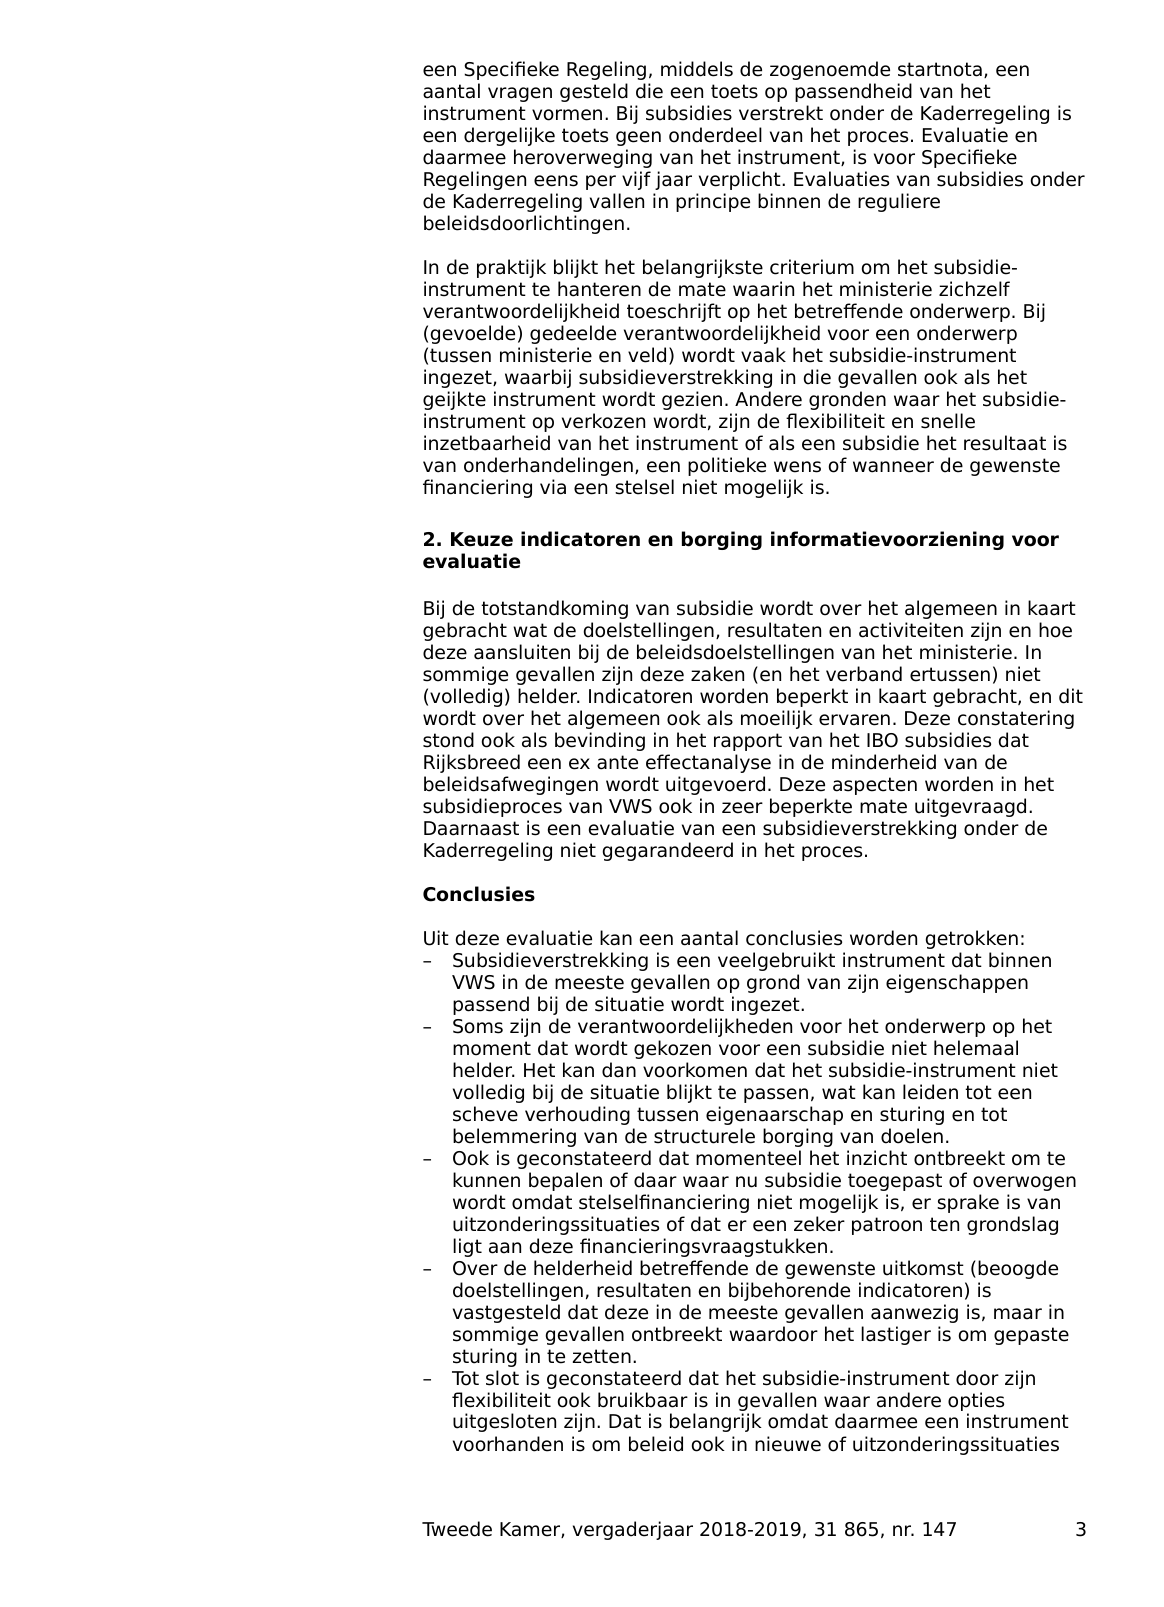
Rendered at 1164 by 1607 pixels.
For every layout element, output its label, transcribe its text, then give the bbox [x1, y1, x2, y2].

text een Specifieke Regeling, middels de zogenoemde startnota, een aantal vragen gesteld die een toets op passendheid van het instrument vormen. Bij subsidies verstrekt onder de Kaderregeling is een dergelijke toets geen onderdeel van het proces. Evaluatie en daarmee heroverweging van het instrument, is voor Specifieke Regelingen eens per vijf jaar verplicht. Evaluaties van subsidies onder de Kaderregeling vallen in principe binnen de reguliere beleidsdoorlichtingen. [422, 59, 1087, 235]
text – Over de helderheid betreffende de gewenste uitkomst (beoogde doelstellingen, resultaten en bijbehorende indicatoren) is vastgesteld dat deze in de meeste gevallen aanwezig is, maar in sommige gevallen ontbreekt waardoor het lastiger is om gepaste sturing in te zetten. [422, 1258, 1087, 1367]
subtitle Conclusies [422, 884, 1087, 906]
text – Tot slot is geconstateerd dat het subsidie-instrument door zijn flexibiliteit ook bruikbaar is in gevallen waar andere opties uitgesloten zijn. Dat is belangrijk omdat daarmee een instrument voorhanden is om beleid ook in nieuwe of uitzonderingssituaties [422, 1367, 1087, 1455]
text In de praktijk blijkt het belangrijkste criterium om het subsidie-instrument te hanteren de mate waarin het ministerie zichzelf verantwoordelijkheid toeschrijft op het betreffende onderwerp. Bij (gevoelde) gedeelde verantwoordelijkheid voor een onderwerp (tussen ministerie en veld) wordt vaak het subsidie-instrument ingezet, waarbij subsidieverstrekking in die gevallen ook als het geijkte instrument wordt gezien. Andere gronden waar het subsidie-instrument op verkozen wordt, zijn de flexibiliteit en snelle inzetbaarheid van het instrument of als een subsidie het resultaat is van onderhandelingen, een politieke wens of wanneer de gewenste financiering via een stelsel niet mogelijk is. [422, 257, 1087, 499]
text – Ook is geconstateerd dat momenteel het inzicht ontbreekt om te kunnen bepalen of daar waar nu subsidie toegepast of overwogen wordt omdat stelselfinanciering niet mogelijk is, er sprake is van uitzonderingssituaties of dat er een zeker patroon ten grondslag ligt aan deze financieringsvraagstukken. [422, 1148, 1087, 1258]
text Bij de totstandkoming van subsidie wordt over het algemeen in kaart gebracht wat de doelstellingen, resultaten en activiteiten zijn en hoe deze aansluiten bij de beleidsdoelstellingen van het ministerie. In sommige gevallen zijn deze zaken (en het verband ertussen) niet (volledig) helder. Indicatoren worden beperkt in kaart gebracht, en dit wordt over het algemeen ook als moeilijk ervaren. Deze constatering stond ook als bevinding in het rapport van het IBO subsidies dat Rijksbreed een ex ante effectanalyse in de minderheid van de beleidsafwegingen wordt uitgevoerd. Deze aspecten worden in het subsidieproces van VWS ook in zeer beperkte mate uitgevraagd. Daarnaast is een evaluatie van een subsidieverstrekking onder de Kaderregeling niet gegarandeerd in het proces. [422, 598, 1087, 862]
text Uit deze evaluatie kan een aantal conclusies worden getrokken: [422, 928, 1087, 950]
text – Subsidieverstrekking is een veelgebruikt instrument dat binnen VWS in de meeste gevallen op grond van zijn eigenschappen passend bij de situatie wordt ingezet. [422, 950, 1087, 1016]
subtitle 2. Keuze indicatoren en borging informatievoorziening voor evaluatie [422, 529, 1087, 573]
text – Soms zijn de verantwoordelijkheden voor het onderwerp op het moment dat wordt gekozen voor een subsidie niet helemaal helder. Het kan dan voorkomen dat het subsidie-instrument niet volledig bij de situatie blijkt te passen, wat kan leiden tot een scheve verhouding tussen eigenaarschap en sturing en tot belemmering van de structurele borging van doelen. [422, 1016, 1087, 1148]
